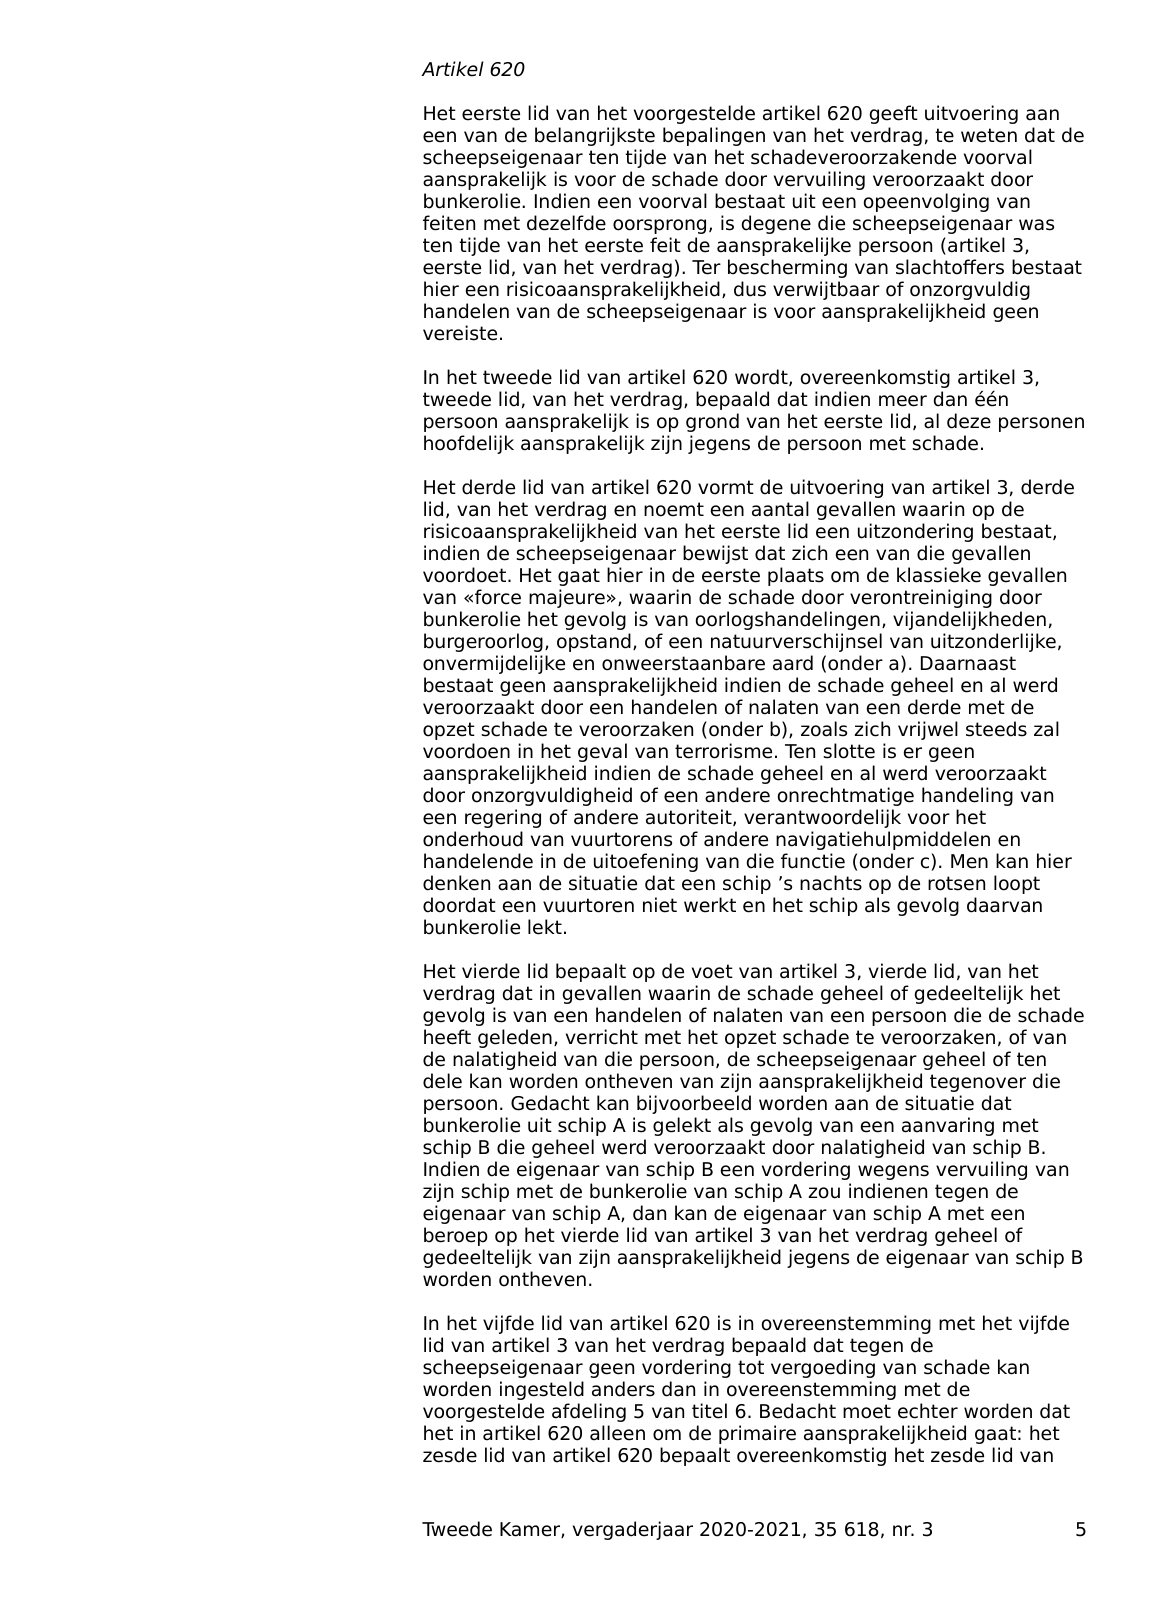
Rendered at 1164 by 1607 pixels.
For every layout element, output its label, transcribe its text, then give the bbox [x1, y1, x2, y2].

text In het vijfde lid van artikel 620 is in overeenstemming met het vijfde lid van artikel 3 van het verdrag bepaald dat tegen de scheepseigenaar geen vordering tot vergoeding van schade kan worden ingesteld anders dan in overeenstemming met de voorgestelde afdeling 5 van titel 6. Bedacht moet echter worden dat het in artikel 620 alleen om de primaire aansprakelijkheid gaat: het zesde lid van artikel 620 bepaalt overeenkomstig het zesde lid van [422, 1313, 1087, 1467]
text Het derde lid van artikel 620 vormt de uitvoering van artikel 3, derde lid, van het verdrag en noemt een aantal gevallen waarin op de risicoaansprakelijkheid van het eerste lid een uitzondering bestaat, indien de scheepseigenaar bewijst dat zich een van die gevallen voordoet. Het gaat hier in de eerste plaats om de klassieke gevallen van «force majeure», waarin de schade door verontreiniging door bunkerolie het gevolg is van oorlogshandelingen, vijandelijkheden, burgeroorlog, opstand, of een natuurverschijnsel van uitzonderlijke, onvermijdelijke en onweerstaanbare aard (onder a). Daarnaast bestaat geen aansprakelijkheid indien de schade geheel en al werd veroorzaakt door een handelen of nalaten van een derde met de opzet schade te veroorzaken (onder b), zoals zich vrijwel steeds zal voordoen in het geval van terrorisme. Ten slotte is er geen aansprakelijkheid indien de schade geheel en al werd veroorzaakt door onzorgvuldigheid of een andere onrechtmatige handeling van een regering of andere autoriteit, verantwoordelijk voor het onderhoud van vuurtorens of andere navigatiehulpmiddelen en handelende in de uitoefening van die functie (onder c). Men kan hier denken aan de situatie dat een schip ’s nachts op de rotsen loopt doordat een vuurtoren niet werkt en het schip als gevolg daarvan bunkerolie lekt. [422, 477, 1087, 939]
text Het vierde lid bepaalt op de voet van artikel 3, vierde lid, van het verdrag dat in gevallen waarin de schade geheel of gedeeltelijk het gevolg is van een handelen of nalaten van een persoon die de schade heeft geleden, verricht met het opzet schade te veroorzaken, of van de nalatigheid van die persoon, de scheepseigenaar geheel of ten dele kan worden ontheven van zijn aansprakelijkheid tegenover die persoon. Gedacht kan bijvoorbeeld worden aan de situatie dat bunkerolie uit schip A is gelekt als gevolg van een aanvaring met schip B die geheel werd veroorzaakt door nalatigheid van schip B. Indien de eigenaar van schip B een vordering wegens vervuiling van zijn schip met de bunkerolie van schip A zou indienen tegen de eigenaar van schip A, dan kan de eigenaar van schip A met een beroep op het vierde lid van artikel 3 van het verdrag geheel of gedeeltelijk van zijn aansprakelijkheid jegens de eigenaar van schip B worden ontheven. [422, 961, 1087, 1291]
text In het tweede lid van artikel 620 wordt, overeenkomstig artikel 3, tweede lid, van het verdrag, bepaald dat indien meer dan één persoon aansprakelijk is op grond van het eerste lid, al deze personen hoofdelijk aansprakelijk zijn jegens de persoon met schade. [422, 367, 1087, 455]
text Het eerste lid van het voorgestelde artikel 620 geeft uitvoering aan een van de belangrijkste bepalingen van het verdrag, te weten dat de scheepseigenaar ten tijde van het schadeveroorzakende voorval aansprakelijk is voor de schade door vervuiling veroorzaakt door bunkerolie. Indien een voorval bestaat uit een opeenvolging van feiten met dezelfde oorsprong, is degene die scheepseigenaar was ten tijde van het eerste feit de aansprakelijke persoon (artikel 3, eerste lid, van het verdrag). Ter bescherming van slachtoffers bestaat hier een risicoaansprakelijkheid, dus verwijtbaar of onzorgvuldig handelen van de scheepseigenaar is voor aansprakelijkheid geen vereiste. [422, 103, 1087, 345]
subtitle Artikel 620 [422, 59, 1087, 81]
